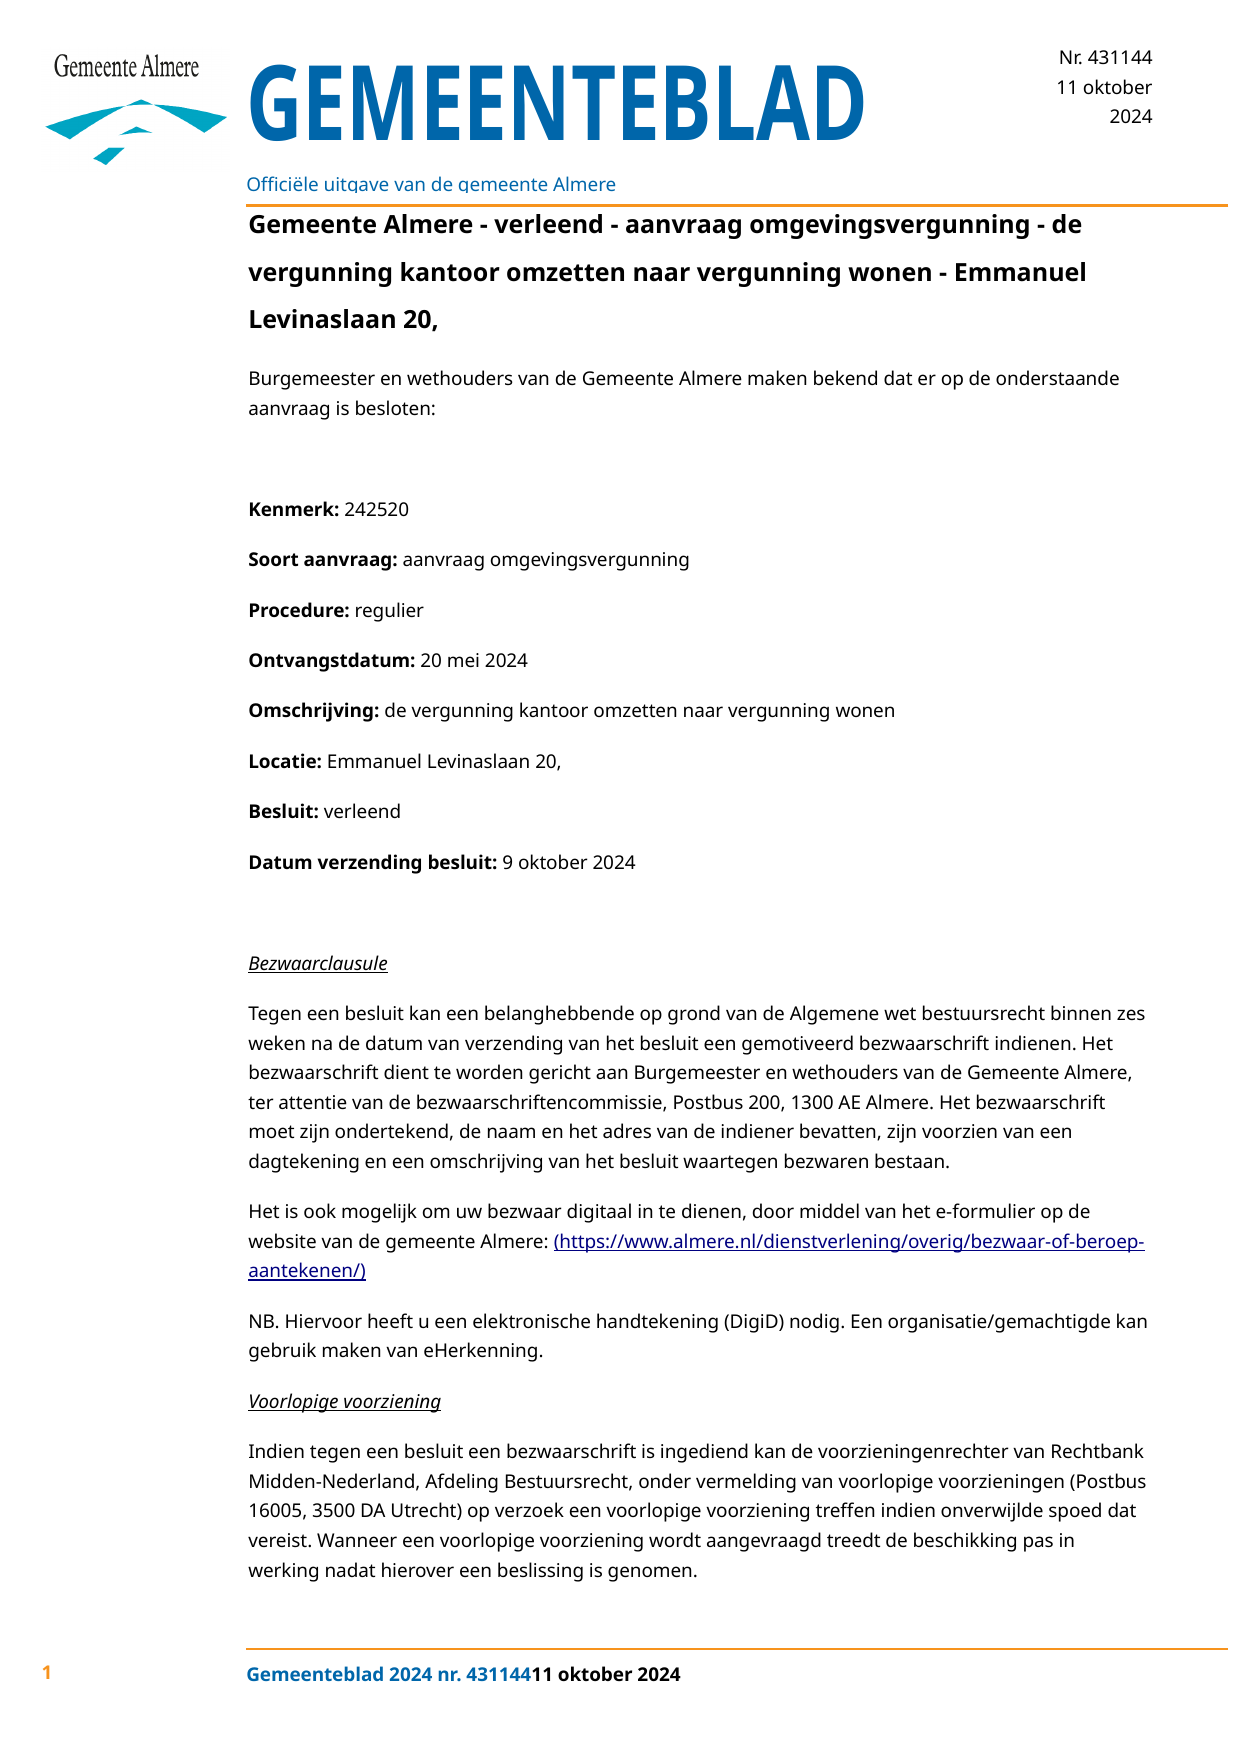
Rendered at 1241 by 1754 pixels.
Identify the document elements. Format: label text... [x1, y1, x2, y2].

text Besluit: verleend [248, 798, 1152, 824]
text Soort aanvraag: aanvraag omgevingsvergunning [248, 546, 1152, 572]
text Kenmerk: 242520 [248, 496, 1152, 522]
text Indien tegen een besluit een bezwaarschrift is ingediend kan de voorzieningenrechter van Rechtbank Midden-Nederland, Afdeling Bestuursrecht, onder vermelding van voorlopige voorzieningen (Postbus 16005, 3500 DA Utrecht) op verzoek een voorlopige voorziening treffen indien onverwijlde spoed dat vereist. Wanneer een voorlopige voorziening wordt aangevraagd treedt de beschikking pas in werking nadat hierover een beslissing is genomen. [248, 1438, 1152, 1582]
text Bezwaarclausule [248, 950, 1152, 975]
text Tegen een besluit kan een belanghebbende op grond van de Algemene wet bestuursrecht binnen zes weken na de datum van verzending van het besluit een gemotiveerd bezwaarschrift indienen. Het bezwaarschrift dient te worden gericht aan Burgemeester en wethouders van de Gemeente Almere, ter attentie van de bezwaarschriftencommissie, Postbus 200, 1300 AE Almere. Het bezwaarschrift moet zijn ondertekend, de naam en het adres van de indiener bevatten, zijn voorzien van een dagtekening en een omschrijving van het besluit waartegen bezwaren bestaan. [248, 1000, 1152, 1174]
text Gemeente Almere - verleend - aanvraag omgevingsvergunning - de vergunning kantoor omzetten naar vergunning wonen - Emmanuel Levinaslaan 20, [248, 207, 1152, 336]
text NB. Hiervoor heeft u een elektronische handtekening (DigiD) nodig. Een organisatie/gemachtigde kan gebruik maken van eHerkenning. [248, 1308, 1152, 1363]
text Ontvangstdatum: 20 mei 2024 [248, 647, 1152, 673]
text Burgemeester en wethouders van de Gemeente Almere maken bekend dat er op de onderstaande aanvraag is besloten: [248, 366, 1152, 421]
text Het is ook mogelijk om uw bezwaar digitaal in te dienen, door middel van het e-formulier op de website van de gemeente Almere: (https://www.almere.nl/dienstverlening/overig/bezwaar-of-beroep-aantekenen/) [248, 1198, 1152, 1283]
text Datum verzending besluit: 9 oktober 2024 [248, 849, 1152, 874]
text Voorlopige voorziening [248, 1388, 1152, 1414]
text Omschrijving: de vergunning kantoor omzetten naar vergunning wonen [248, 698, 1152, 723]
text Locatie: Emmanuel Levinaslaan 20, [248, 748, 1152, 774]
picture [41, 47, 231, 172]
text Procedure: regulier [248, 597, 1152, 622]
